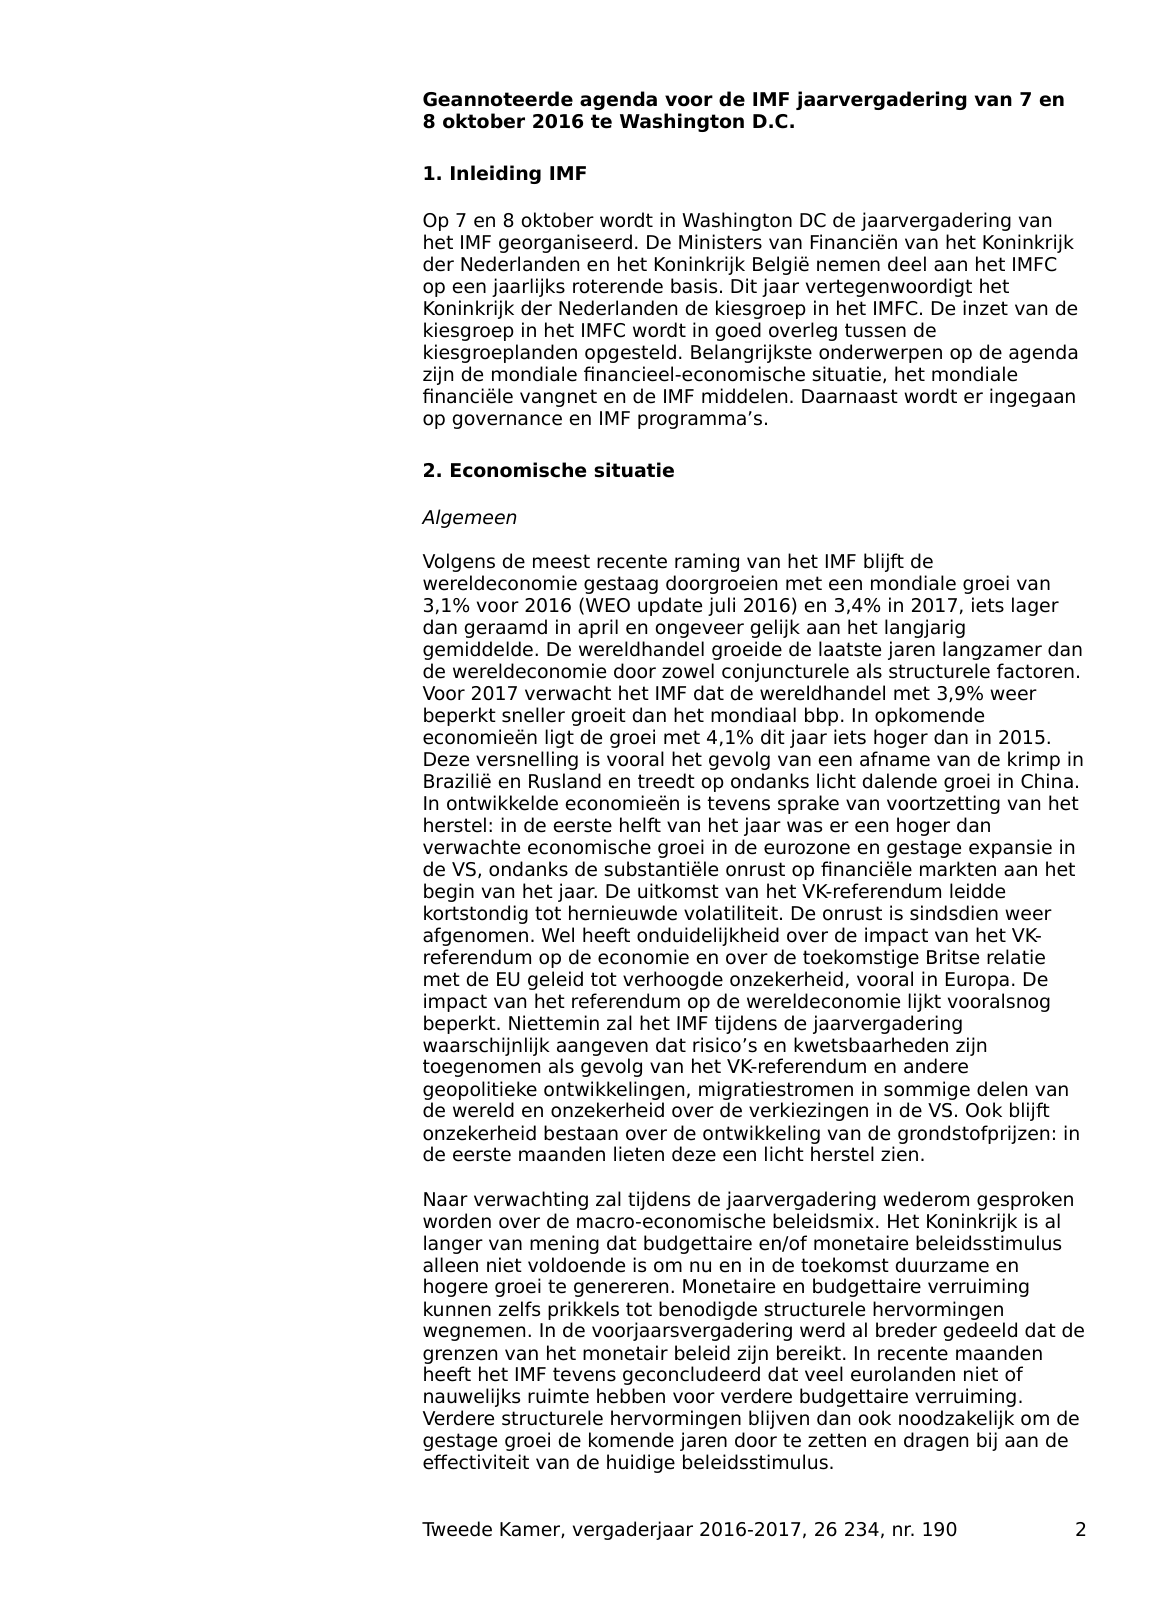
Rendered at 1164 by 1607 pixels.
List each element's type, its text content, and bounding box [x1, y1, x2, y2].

subtitle 2. Economische situatie [422, 460, 1087, 482]
text Volgens de meest recente raming van het IMF blijft de wereldeconomie gestaag doorgroeien met een mondiale groei van 3,1% voor 2016 (WEO update juli 2016) en 3,4% in 2017, iets lager dan geraamd in april en ongeveer gelijk aan het langjarig gemiddelde. De wereldhandel groeide de laatste jaren langzamer dan de wereldeconomie door zowel conjuncturele als structurele factoren. Voor 2017 verwacht het IMF dat de wereldhandel met 3,9% weer beperkt sneller groeit dan het mondiaal bbp. In opkomende economieën ligt de groei met 4,1% dit jaar iets hoger dan in 2015. Deze versnelling is vooral het gevolg van een afname van de krimp in Brazilië en Rusland en treedt op ondanks licht dalende groei in China. In ontwikkelde economieën is tevens sprake van voortzetting van het herstel: in de eerste helft van het jaar was er een hoger dan verwachte economische groei in de eurozone en gestage expansie in de VS, ondanks de substantiële onrust op financiële markten aan het begin van het jaar. De uitkomst van het VK-referendum leidde kortstondig tot hernieuwde volatiliteit. De onrust is sindsdien weer afgenomen. Wel heeft onduidelijkheid over de impact van het VK-referendum op de economie en over de toekomstige Britse relatie met de EU geleid tot verhoogde onzekerheid, vooral in Europa. De impact van het referendum op de wereldeconomie lijkt vooralsnog beperkt. Niettemin zal het IMF tijdens de jaarvergadering waarschijnlijk aangeven dat risico’s en kwetsbaarheden zijn toegenomen als gevolg van het VK-referendum en andere geopolitieke ontwikkelingen, migratiestromen in sommige delen van de wereld en onzekerheid over de verkiezingen in de VS. Ook blijft onzekerheid bestaan over de ontwikkeling van de grondstofprijzen: in de eerste maanden lieten deze een licht herstel zien. [422, 551, 1087, 1166]
text Op 7 en 8 oktober wordt in Washington DC de jaarvergadering van het IMF georganiseerd. De Ministers van Financiën van het Koninkrijk der Nederlanden en het Koninkrijk België nemen deel aan het IMFC op een jaarlijks roterende basis. Dit jaar vertegenwoordigt het Koninkrijk der Nederlanden de kiesgroep in het IMFC. De inzet van de kiesgroep in het IMFC wordt in goed overleg tussen de kiesgroeplanden opgesteld. Belangrijkste onderwerpen op de agenda zijn de mondiale financieel-economische situatie, het mondiale financiële vangnet en de IMF middelen. Daarnaast wordt er ingegaan op governance en IMF programma’s. [422, 210, 1087, 430]
subtitle Geannoteerde agenda voor de IMF jaarvergadering van 7 en 8 oktober 2016 te Washington D.C. [422, 89, 1087, 133]
text Naar verwachting zal tijdens de jaarvergadering wederom gesproken worden over de macro-economische beleidsmix. Het Koninkrijk is al langer van mening dat budgettaire en/of monetaire beleidsstimulus alleen niet voldoende is om nu en in de toekomst duurzame en hogere groei te genereren. Monetaire en budgettaire verruiming kunnen zelfs prikkels tot benodigde structurele hervormingen wegnemen. In de voorjaarsvergadering werd al breder gedeeld dat de grenzen van het monetair beleid zijn bereikt. In recente maanden heeft het IMF tevens geconcludeerd dat veel eurolanden niet of nauwelijks ruimte hebben voor verdere budgettaire verruiming. Verdere structurele hervormingen blijven dan ook noodzakelijk om de gestage groei de komende jaren door te zetten en dragen bij aan de effectiviteit van de huidige beleidsstimulus. [422, 1188, 1087, 1474]
subtitle Algemeen [422, 507, 1087, 529]
subtitle 1. Inleiding IMF [422, 163, 1087, 185]
